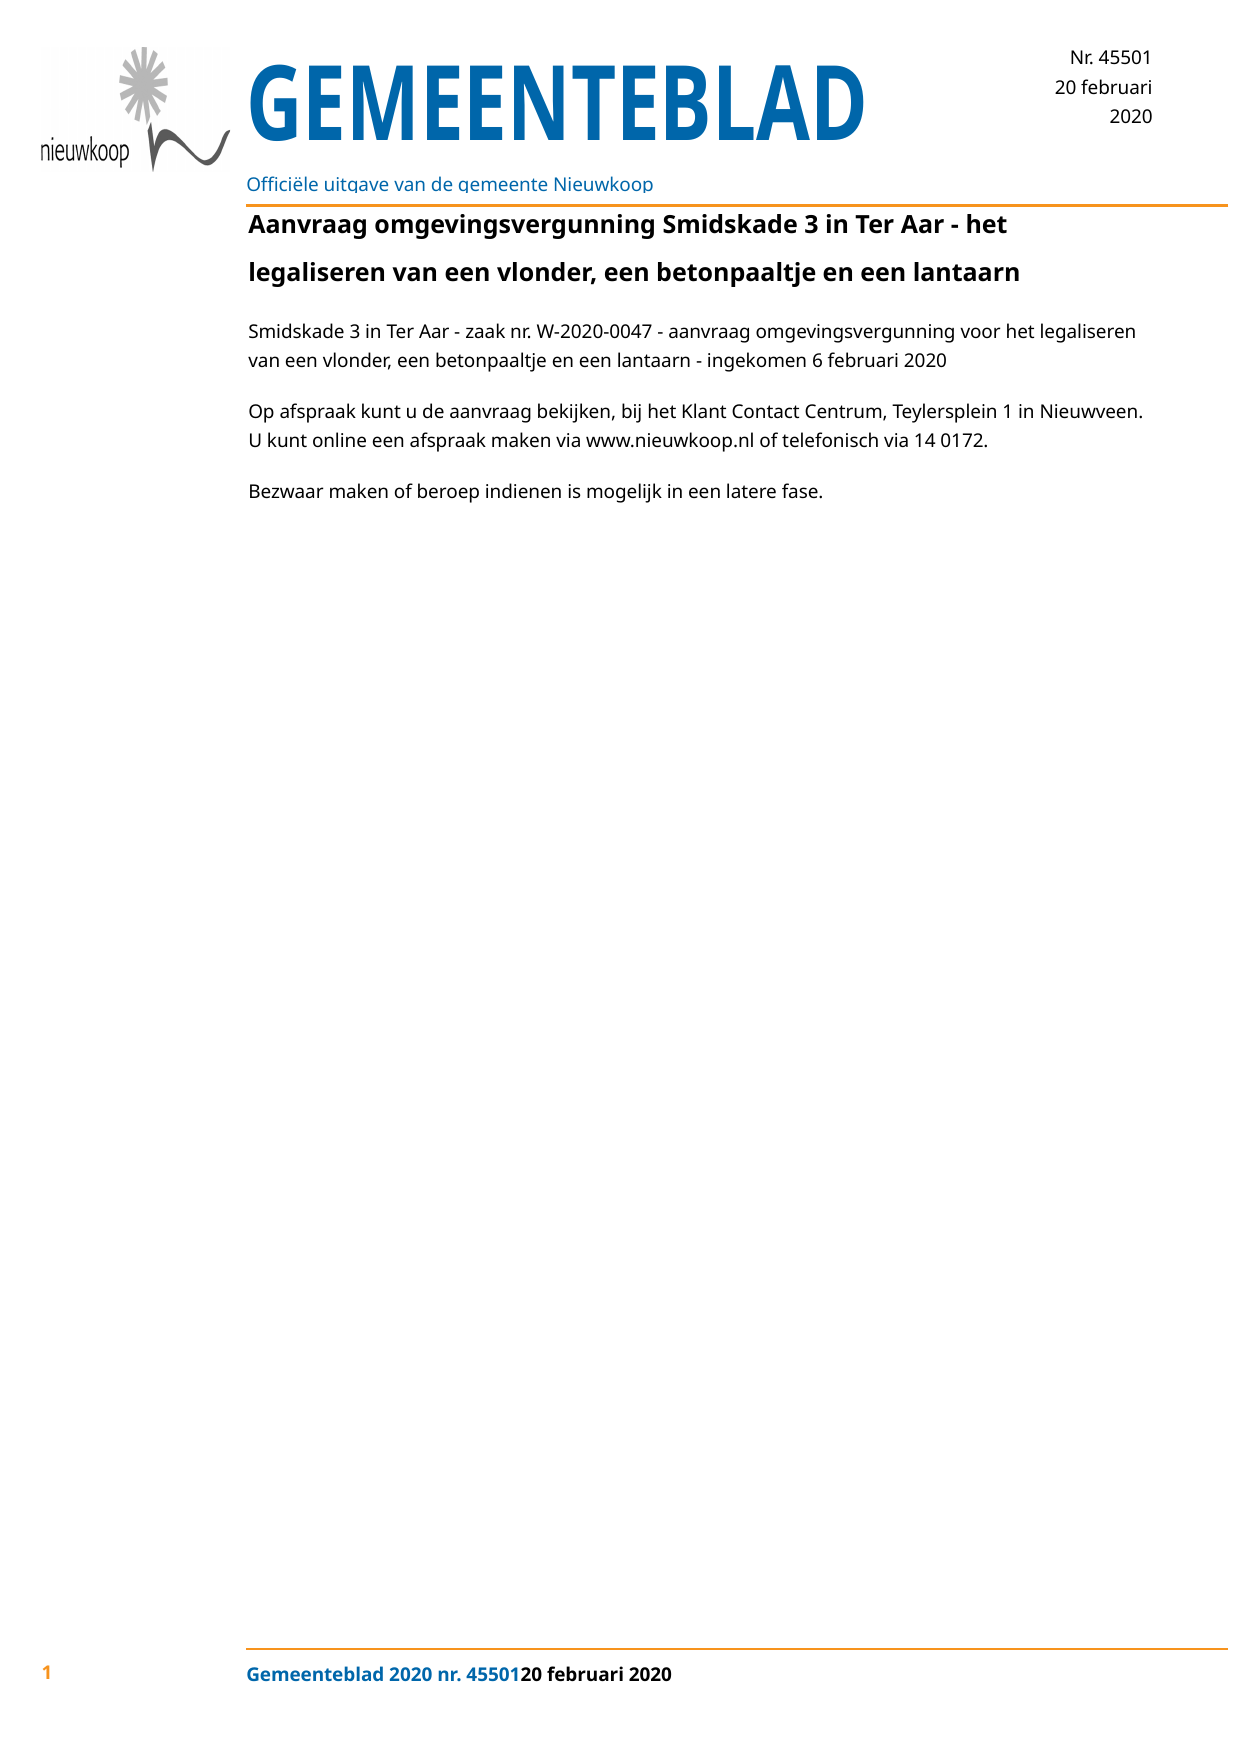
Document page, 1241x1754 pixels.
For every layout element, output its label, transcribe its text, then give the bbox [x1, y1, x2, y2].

picture [41, 47, 231, 172]
text Bezwaar maken of beroep indienen is mogelijk in een latere fase. [248, 478, 1152, 504]
text Smidskade 3 in Ter Aar - zaak nr. W-2020-0047 - aanvraag omgevingsvergunning voor het legaliseren van een vlonder, een betonpaaltje en een lantaarn - ingekomen 6 februari 2020 [248, 318, 1152, 373]
text Aanvraag omgevingsvergunning Smidskade 3 in Ter Aar - het legaliseren van een vlonder, een betonpaaltje en een lantaarn [248, 207, 1152, 288]
text Op afspraak kunt u de aanvraag bekijken, bij het Klant Contact Centrum, Teylersplein 1 in Nieuwveen. U kunt online een afspraak maken via www.nieuwkoop.nl of telefonisch via 14 0172. [248, 398, 1152, 453]
